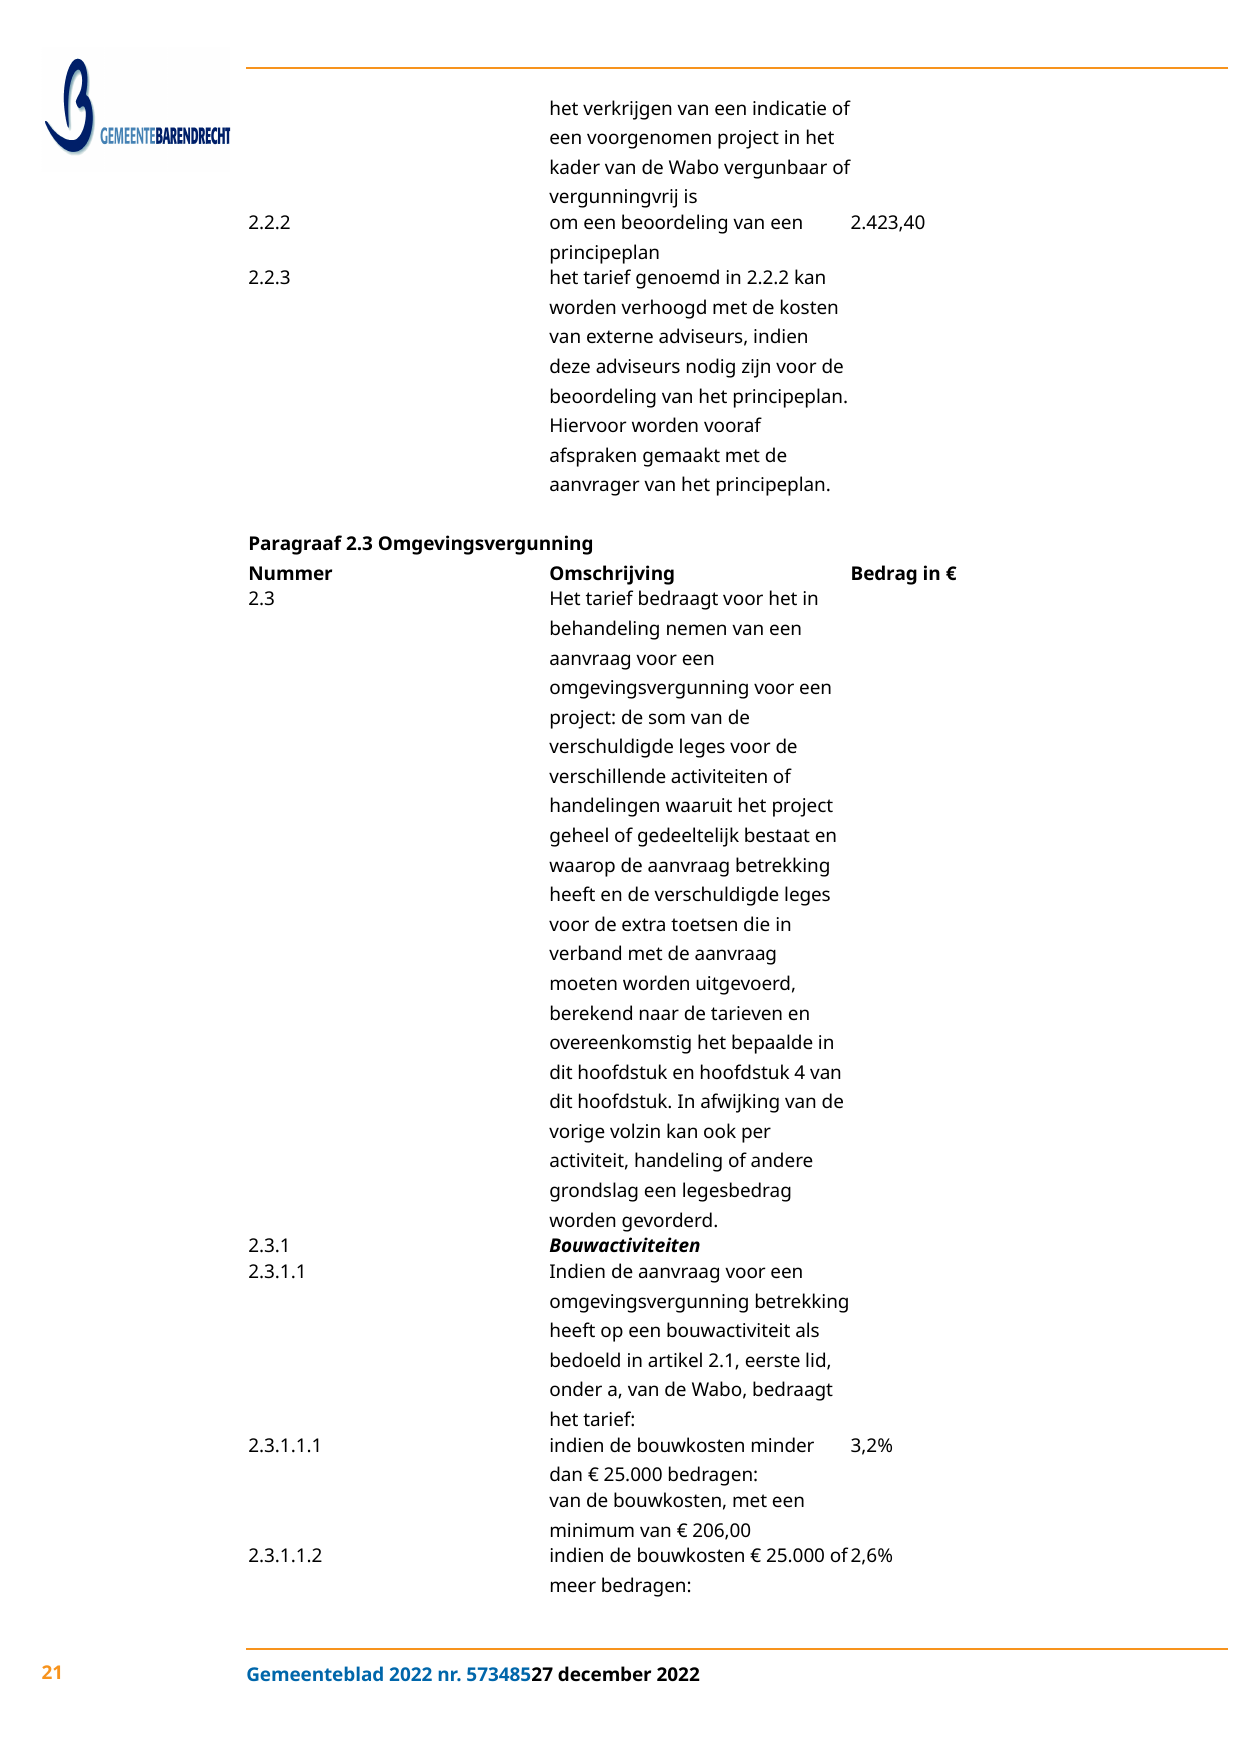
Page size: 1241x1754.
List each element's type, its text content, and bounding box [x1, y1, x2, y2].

table_cell 2.423,40 [850, 209, 1152, 264]
table_header Nummer [248, 560, 549, 586]
table_cell 2,6% [850, 1543, 1152, 1598]
table_cell Indien de aanvraag voor een omgevingsvergunning betrekking heeft op een bouwactiviteit als bedoeld in artikel 2.1, eerste lid, onder a, van de Wabo, bedraagt het tarief: [549, 1258, 850, 1432]
table_cell [850, 1233, 1152, 1258]
table_cell 2.3.1.1.1 [248, 1432, 549, 1487]
table_cell [850, 265, 1152, 497]
table_cell indien de bouwkosten minder dan € 25.000 bedragen: [549, 1432, 850, 1487]
table_cell het verkrijgen van een indicatie of een voorgenomen project in het kader van de Wabo vergunbaar of vergunningvrij is [549, 95, 850, 209]
table_header Bedrag in € [850, 560, 1152, 586]
table_header Omschrijving [549, 560, 850, 586]
table_cell 3,2% [850, 1432, 1152, 1487]
table_cell 2.3.1.1.2 [248, 1543, 549, 1598]
table_cell [850, 586, 1152, 1233]
table_cell Het tarief bedraagt voor het in behandeling nemen van een aanvraag voor een omgevingsvergunning voor een project: de som van de verschuldigde leges voor de verschillende activiteiten of handelingen waaruit het project geheel of gedeeltelijk bestaat en waarop de aanvraag betrekking heeft en de verschuldigde leges voor de extra toetsen die in verband met de aanvraag moeten worden uitgevoerd, berekend naar de tarieven en overeenkomstig het bepaalde in dit hoofdstuk en hoofdstuk 4 van dit hoofdstuk. In afwijking van de vorige volzin kan ook per activiteit, handeling of andere grondslag een legesbedrag worden gevorderd. [549, 586, 850, 1233]
table_cell indien de bouwkosten € 25.000 of meer bedragen: [549, 1543, 850, 1598]
table_cell 2.3 [248, 586, 549, 1233]
table_cell [850, 1258, 1152, 1432]
table_cell van de bouwkosten, met een minimum van € 206,00 [549, 1487, 850, 1543]
table_cell het tarief genoemd in 2.2.2 kan worden verhoogd met de kosten van externe adviseurs, indien deze adviseurs nodig zijn voor de beoordeling van het principeplan. Hiervoor worden vooraf afspraken gemaakt met de aanvrager van het principeplan. [549, 265, 850, 497]
table_cell om een beoordeling van een principeplan [549, 209, 850, 264]
table_cell [248, 1487, 549, 1543]
table_cell 2.3.1.1 [248, 1258, 549, 1432]
table_cell [248, 95, 549, 209]
table_cell Bouwactiviteiten [549, 1233, 850, 1258]
table_cell [850, 1487, 1152, 1543]
table_cell [850, 95, 1152, 209]
table_cell 2.2.2 [248, 209, 549, 264]
table_cell 2.3.1 [248, 1233, 549, 1258]
text Paragraaf 2.3 Omgevingsvergunning [248, 530, 1152, 556]
picture [41, 47, 231, 172]
table_cell 2.2.3 [248, 265, 549, 497]
